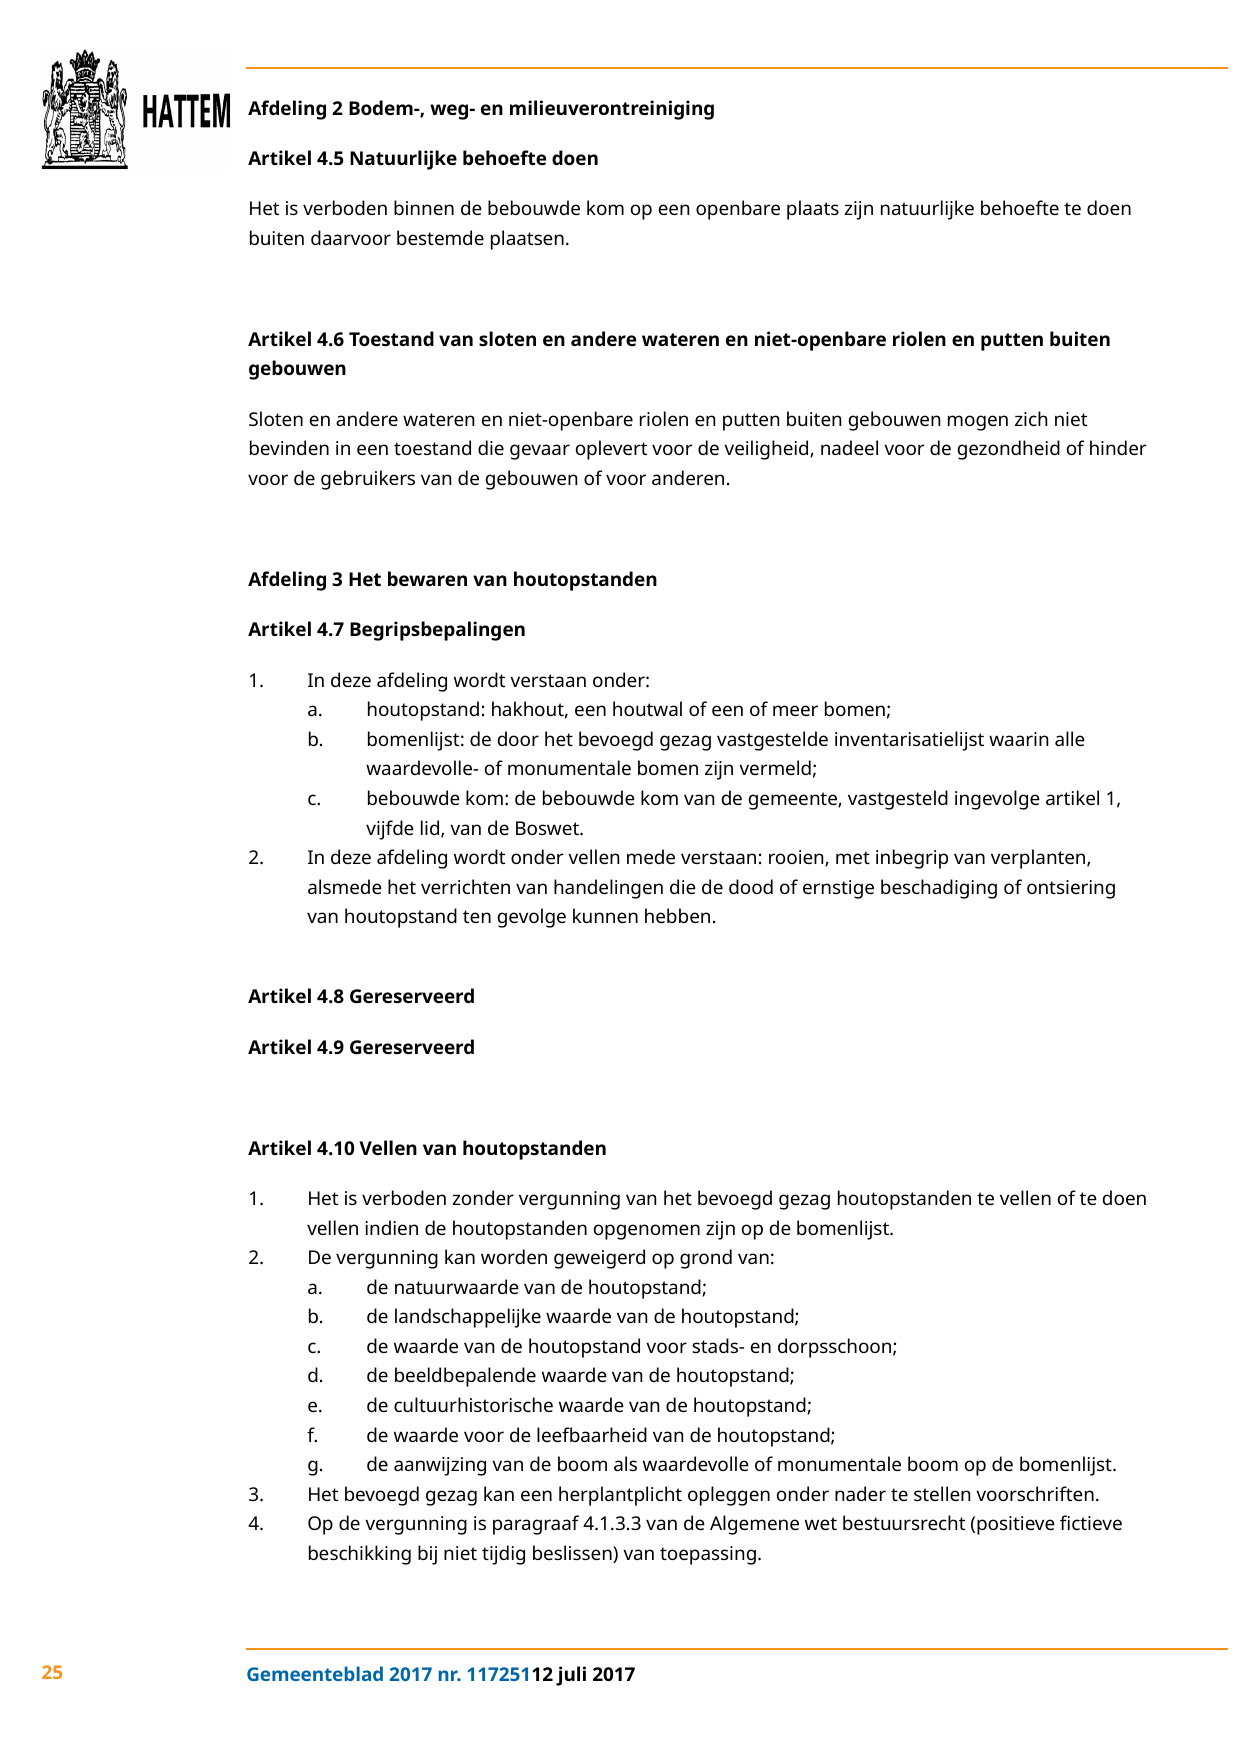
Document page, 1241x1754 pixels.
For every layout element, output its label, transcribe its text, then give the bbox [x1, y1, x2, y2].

list bebouwde kom: de bebouwde kom van de gemeente, vastgesteld ingevolge artikel 1, vijfde lid, van de Boswet. [307, 785, 1152, 841]
list de landschappelijke waarde van de houtopstand; [307, 1303, 1152, 1329]
text Sloten en andere wateren en niet-openbare riolen en putten buiten gebouwen mogen zich niet bevinden in een toestand die gevaar oplevert voor de veiligheid, nadeel voor de gezondheid of hinder voor de gebruikers van de gebouwen of voor anderen. [248, 406, 1152, 491]
list de aanwijzing van de boom als waardevolle of monumentale boom op de bomenlijst. [307, 1451, 1152, 1477]
text Artikel 4.8 Gereserveerd [248, 983, 1152, 1009]
text Afdeling 3 Het bewaren van houtopstanden [248, 566, 1152, 592]
list De vergunning kan worden geweigerd op grond van: [248, 1244, 1152, 1270]
list de beeldbepalende waarde van de houtopstand; [307, 1363, 1152, 1388]
list Op de vergunning is paragraaf 4.1.3.3 van de Algemene wet bestuursrecht (positieve fictieve beschikking bij niet tijdig beslissen) van toepassing. [248, 1511, 1152, 1566]
text Artikel 4.9 Gereserveerd [248, 1034, 1152, 1060]
list Het bevoegd gezag kan een herplantplicht opleggen onder nader te stellen voorschriften. [248, 1481, 1152, 1507]
list bomenlijst: de door het bevoegd gezag vastgestelde inventarisatielijst waarin alle waardevolle- of monumentale bomen zijn vermeld; [307, 726, 1152, 781]
list de waarde van de houtopstand voor stads- en dorpsschoon; [307, 1333, 1152, 1359]
list houtopstand: hakhout, een houtwal of een of meer bomen; [307, 696, 1152, 722]
list de natuurwaarde van de houtopstand; [307, 1274, 1152, 1300]
text Artikel 4.6 Toestand van sloten en andere wateren en niet-openbare riolen en putten buiten gebouwen [248, 326, 1152, 381]
text Het is verboden binnen de bebouwde kom op een openbare plaats zijn natuurlijke behoefte te doen buiten daarvoor bestemde plaatsen. [248, 196, 1152, 251]
text Artikel 4.7 Begripsbepalingen [248, 616, 1152, 642]
list de waarde voor de leefbaarheid van de houtopstand; [307, 1422, 1152, 1448]
list In deze afdeling wordt verstaan onder: [248, 667, 1152, 693]
picture [41, 47, 231, 172]
list In deze afdeling wordt onder vellen mede verstaan: rooien, met inbegrip van verplanten, alsmede het verrichten van handelingen die de dood of ernstige beschadiging of ontsiering van houtopstand ten gevolge kunnen hebben. [248, 844, 1152, 929]
list Het is verboden zonder vergunning van het bevoegd gezag houtopstanden te vellen of te doen vellen indien de houtopstanden opgenomen zijn op de bomenlijst. [248, 1185, 1152, 1241]
text Artikel 4.5 Natuurlijke behoefte doen [248, 145, 1152, 171]
list de cultuurhistorische waarde van de houtopstand; [307, 1392, 1152, 1418]
text Artikel 4.10 Vellen van houtopstanden [248, 1135, 1152, 1161]
text Afdeling 2 Bodem-, weg- en milieuverontreiniging [248, 95, 1152, 121]
